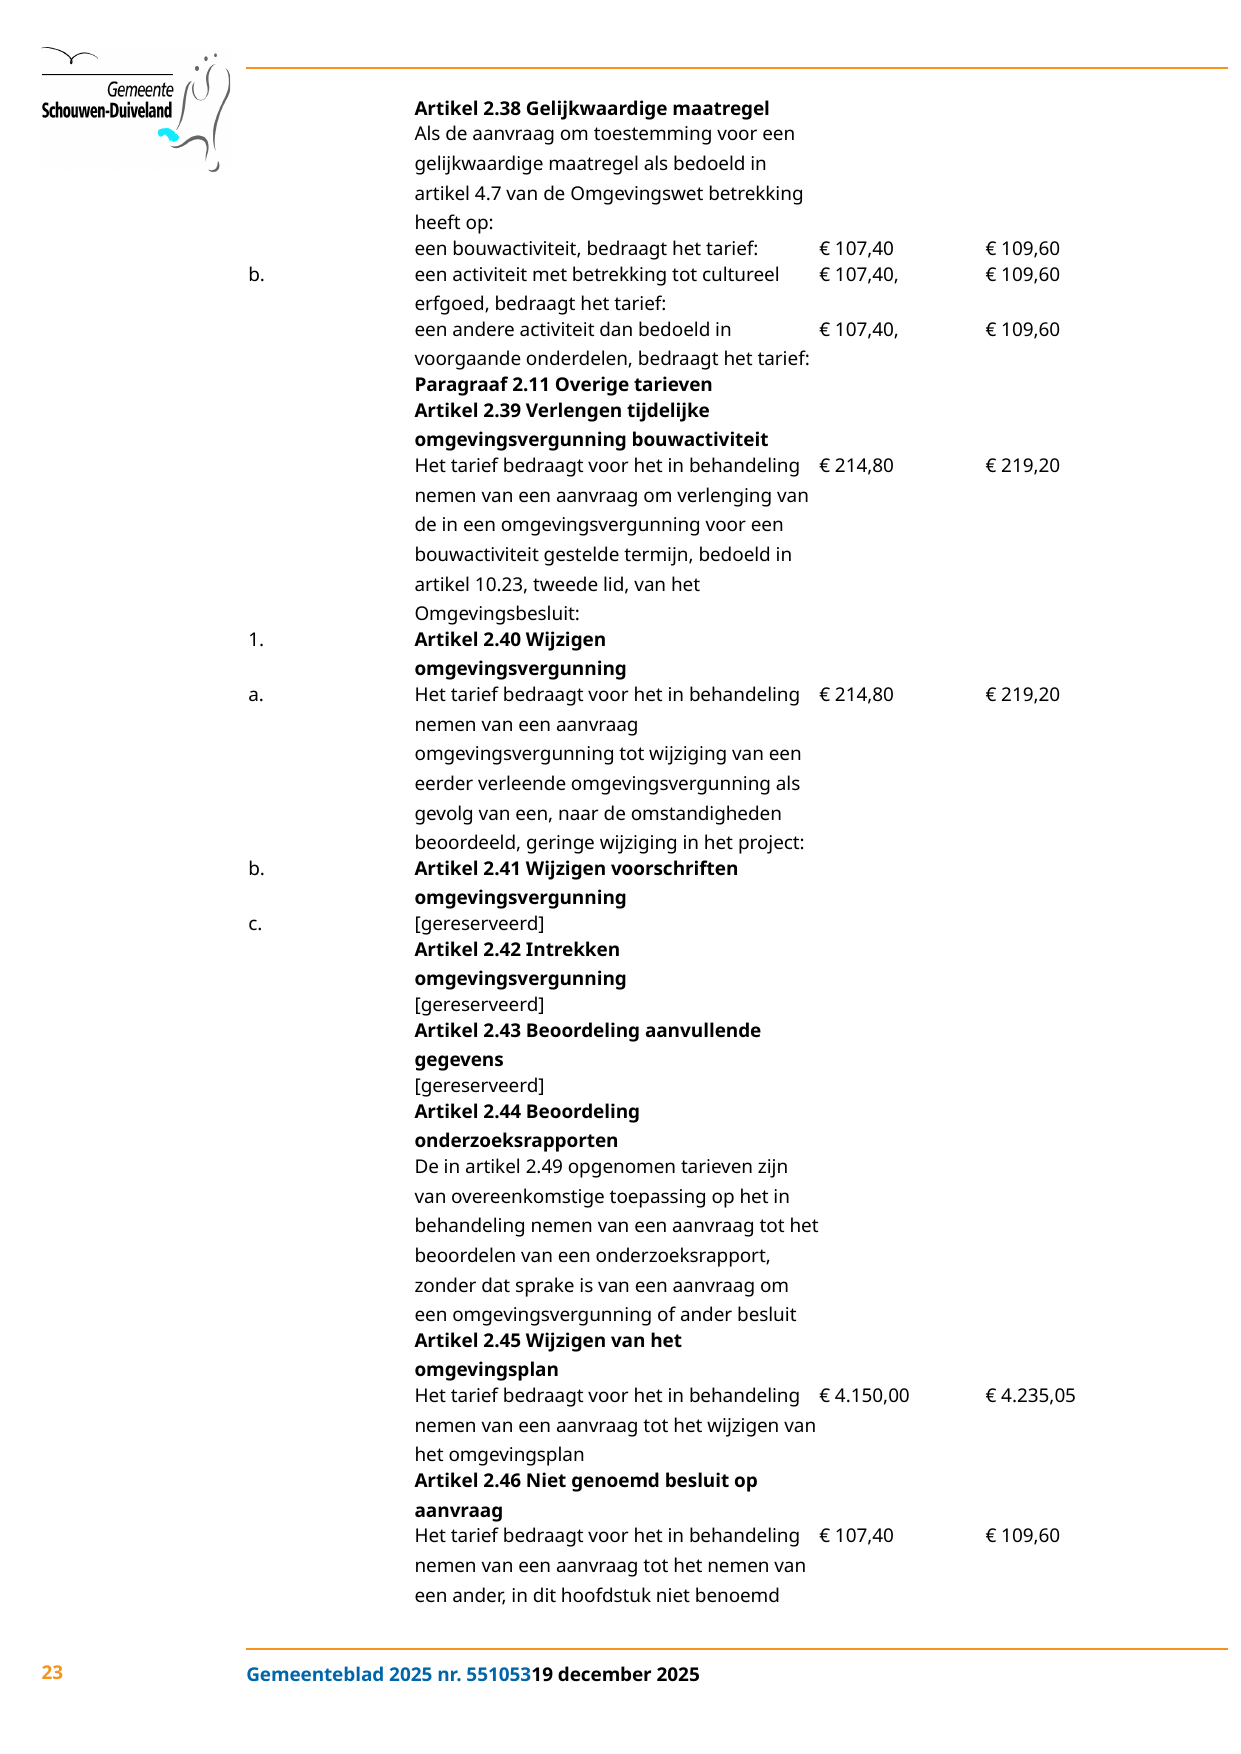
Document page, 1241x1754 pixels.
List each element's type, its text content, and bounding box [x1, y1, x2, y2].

table_cell [248, 991, 414, 1017]
table_cell b. [248, 855, 414, 910]
table_cell [248, 121, 414, 235]
table_cell [248, 1154, 414, 1327]
table_cell [985, 910, 1152, 936]
table_cell [985, 397, 1152, 452]
table_cell [819, 936, 985, 991]
table_cell Artikel 2.43 Beoordeling aanvullende gegevens [414, 1017, 819, 1072]
table_cell [819, 121, 985, 235]
table_cell [248, 1383, 414, 1467]
table_cell c. [248, 910, 414, 936]
table_cell [985, 991, 1152, 1017]
table_cell € 109,60 [985, 316, 1152, 371]
table_cell [985, 1154, 1152, 1327]
table_cell [985, 1467, 1152, 1523]
table_cell [985, 1017, 1152, 1072]
table_cell Artikel 2.41 Wijzigen voorschriften omgevingsvergunning [414, 855, 819, 910]
table_cell € 107,40, [819, 261, 985, 316]
table_cell € 109,60 [985, 1523, 1152, 1607]
table_cell [985, 626, 1152, 681]
table_cell a. [248, 681, 414, 855]
table_cell [248, 1073, 414, 1098]
table_cell € 214,80 [819, 453, 985, 626]
table_cell [985, 936, 1152, 991]
table_cell € 107,40, [819, 316, 985, 371]
table_cell [985, 1327, 1152, 1382]
table_cell [819, 855, 985, 910]
table_cell [819, 1327, 985, 1382]
table_cell [248, 235, 414, 261]
table_cell b. [248, 261, 414, 316]
table_cell [985, 1073, 1152, 1098]
table_cell een activiteit met betrekking tot cultureel erfgoed, bedraagt het tarief: [414, 261, 819, 316]
table_cell De in artikel 2.49 opgenomen tarieven zijn van overeenkomstige toepassing op het in behandeling nemen van een aanvraag tot het beoordelen van een onderzoeksrapport, zonder dat sprake is van een aanvraag om een omgevingsvergunning of ander besluit [414, 1154, 819, 1327]
table_cell [819, 626, 985, 681]
table_cell € 109,60 [985, 261, 1152, 316]
table_cell een bouwactiviteit, bedraagt het tarief: [414, 235, 819, 261]
table_cell € 4.235,05 [985, 1383, 1152, 1467]
table_cell [819, 1073, 985, 1098]
table_cell [248, 1467, 414, 1523]
table_cell Het tarief bedraagt voor het in behandeling nemen van een aanvraag tot het nemen van een ander, in dit hoofdstuk niet benoemd [414, 1523, 819, 1607]
table_cell Artikel 2.38 Gelijkwaardige maatregel [414, 95, 819, 121]
table_cell € 107,40 [819, 235, 985, 261]
table_cell [985, 855, 1152, 910]
table_cell [248, 453, 414, 626]
table_cell [gereserveerd] [414, 991, 819, 1017]
table_cell [819, 371, 985, 397]
table_cell € 214,80 [819, 681, 985, 855]
table_cell [819, 991, 985, 1017]
table_cell Artikel 2.42 Intrekken omgevingsvergunning [414, 936, 819, 991]
table_cell Het tarief bedraagt voor het in behandeling nemen van een aanvraag om verlenging van de in een omgevingsvergunning voor een bouwactiviteit gestelde termijn, bedoeld in artikel 10.23, tweede lid, van het Omgevingsbesluit: [414, 453, 819, 626]
table_cell [985, 1098, 1152, 1153]
table_cell Artikel 2.39 Verlengen tijdelijke omgevingsvergunning bouwactiviteit [414, 397, 819, 452]
table_cell [248, 95, 414, 121]
table_cell Artikel 2.45 Wijzigen van het omgevingsplan [414, 1327, 819, 1382]
table_cell [819, 1098, 985, 1153]
table_cell [248, 1098, 414, 1153]
table_cell [248, 936, 414, 991]
table_cell [985, 371, 1152, 397]
table_cell [248, 371, 414, 397]
picture [41, 47, 231, 172]
table_cell [gereserveerd] [414, 910, 819, 936]
table_cell [gereserveerd] [414, 1073, 819, 1098]
table_cell Artikel 2.40 Wijzigen omgevingsvergunning [414, 626, 819, 681]
table_cell [985, 95, 1152, 121]
table_cell [819, 910, 985, 936]
table_cell € 219,20 [985, 681, 1152, 855]
table_cell Het tarief bedraagt voor het in behandeling nemen van een aanvraag omgevingsvergunning tot wijziging van een eerder verleende omgevingsvergunning als gevolg van een, naar de omstandigheden beoordeeld, geringe wijziging in het project: [414, 681, 819, 855]
table_cell [819, 1017, 985, 1072]
table_cell [248, 1327, 414, 1382]
table_cell € 109,60 [985, 235, 1152, 261]
table_cell Artikel 2.46 Niet genoemd besluit op aanvraag [414, 1467, 819, 1523]
table_cell [248, 1017, 414, 1072]
table_cell een andere activiteit dan bedoeld in voorgaande onderdelen, bedraagt het tarief: [414, 316, 819, 371]
table_cell Paragraaf 2.11 Overige tarieven [414, 371, 819, 397]
table_cell € 107,40 [819, 1523, 985, 1607]
table_cell [819, 1154, 985, 1327]
table_cell [248, 397, 414, 452]
table_cell 1. [248, 626, 414, 681]
table_cell [819, 1467, 985, 1523]
table_cell Als de aanvraag om toestemming voor een gelijkwaardige maatregel als bedoeld in artikel 4.7 van de Omgevingswet betrekking heeft op: [414, 121, 819, 235]
table_cell € 219,20 [985, 453, 1152, 626]
table_cell [819, 95, 985, 121]
table_cell Het tarief bedraagt voor het in behandeling nemen van een aanvraag tot het wijzigen van het omgevingsplan [414, 1383, 819, 1467]
table_cell [985, 121, 1152, 235]
table_cell [248, 1523, 414, 1607]
table_cell Artikel 2.44 Beoordeling onderzoeksrapporten [414, 1098, 819, 1153]
table_cell [248, 316, 414, 371]
table_cell [819, 397, 985, 452]
table_cell € 4.150,00 [819, 1383, 985, 1467]
